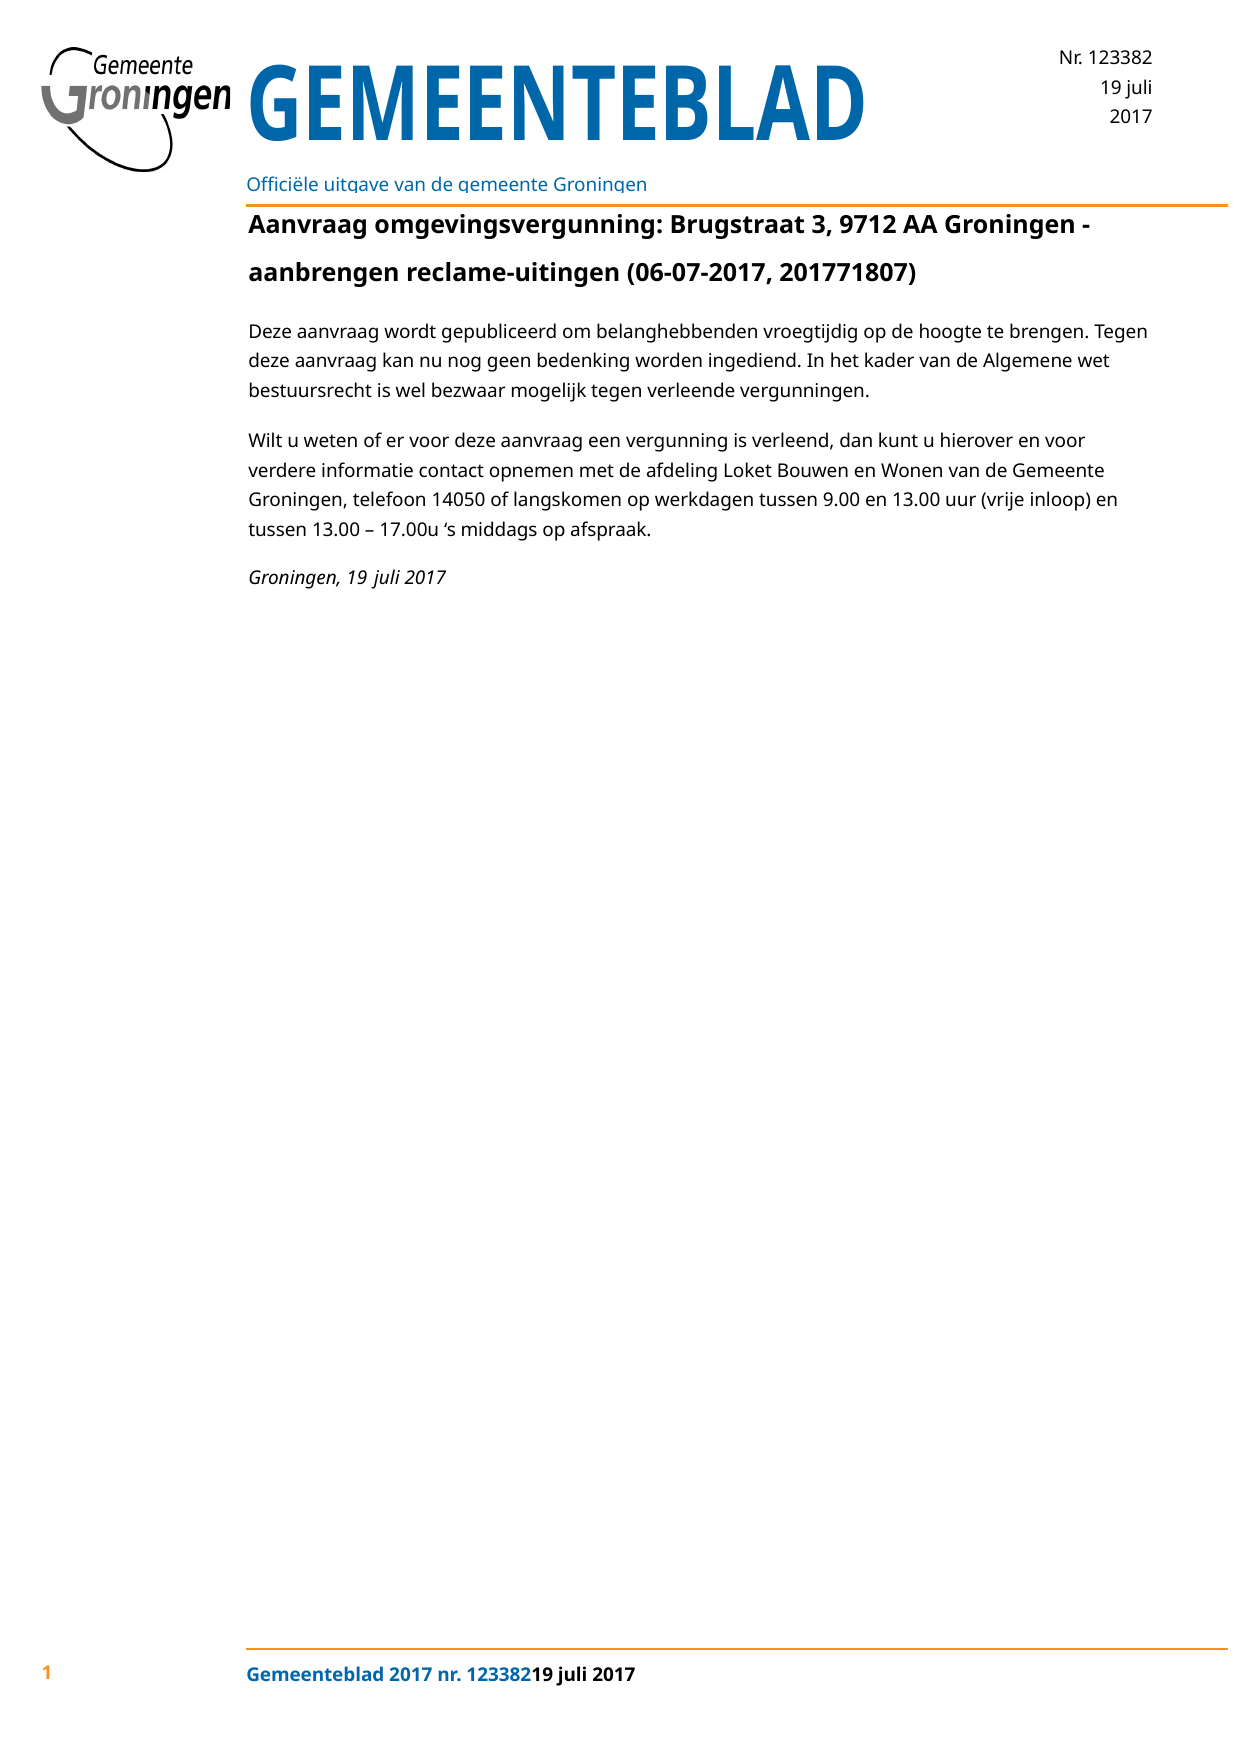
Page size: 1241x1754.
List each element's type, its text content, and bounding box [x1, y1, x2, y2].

text Groningen, 19 juli 2017 [248, 564, 1152, 590]
text Deze aanvraag wordt gepubliceerd om belanghebbenden vroegtijdig op de hoogte te brengen. Tegen deze aanvraag kan nu nog geen bedenking worden ingediend. In het kader van de Algemene wet bestuursrecht is wel bezwaar mogelijk tegen verleende vergunningen. [248, 318, 1152, 403]
text Aanvraag omgevingsvergunning: Brugstraat 3, 9712 AA Groningen - aanbrengen reclame-uitingen (06-07-2017, 201771807) [248, 207, 1152, 288]
text Wilt u weten of er voor deze aanvraag een vergunning is verleend, dan kunt u hierover en voor verdere informatie contact opnemen met de afdeling Loket Bouwen en Wonen van de Gemeente Groningen, telefoon 14050 of langskomen op werkdagen tussen 9.00 en 13.00 uur (vrije inloop) en tussen 13.00 – 17.00u ‘s middags op afspraak. [248, 427, 1152, 542]
picture [41, 47, 231, 172]
